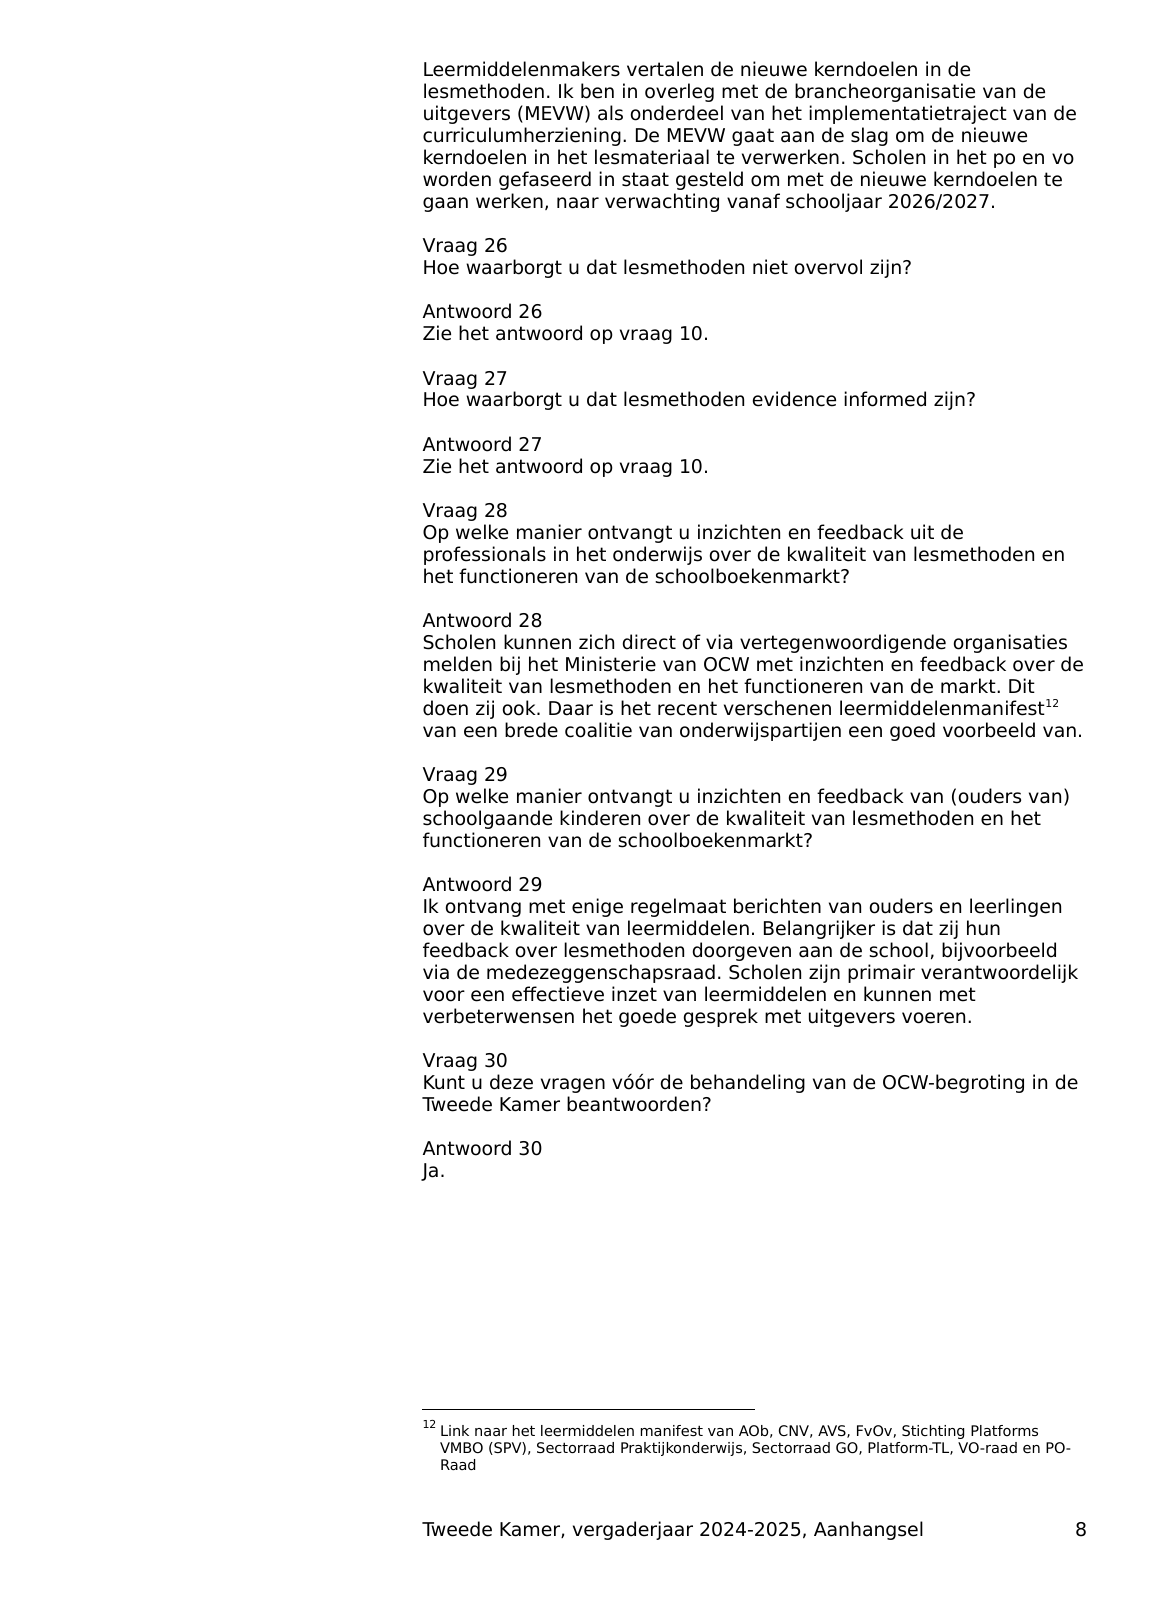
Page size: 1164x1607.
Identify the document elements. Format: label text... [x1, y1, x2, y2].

text Vraag 27 [422, 367, 1087, 389]
text Zie het antwoord op vraag 10. [422, 323, 1087, 345]
text Leermiddelenmakers vertalen de nieuwe kerndoelen in de lesmethoden. Ik ben in overleg met de brancheorganisatie van de uitgevers (MEVW) als onderdeel van het implementatietraject van de curriculumherziening. De MEVW gaat aan de slag om de nieuwe kerndoelen in het lesmateriaal te verwerken. Scholen in het po en vo worden gefaseerd in staat gesteld om met de nieuwe kerndoelen te gaan werken, naar verwachting vanaf schooljaar 2026/2027. [422, 59, 1087, 213]
text Scholen kunnen zich direct of via vertegenwoordigende organisaties melden bij het Ministerie van OCW met inzichten en feedback over de kwaliteit van lesmethoden en het functioneren van de markt. Dit doen zij ook. Daar is het recent verschenen leermiddelenmanifest van een brede coalitie van onderwijspartijen een goed voorbeeld van. [422, 632, 1087, 742]
text Op welke manier ontvangt u inzichten en feedback van (ouders van) schoolgaande kinderen over de kwaliteit van lesmethoden en het functioneren van de schoolboekenmarkt? [422, 786, 1087, 852]
text Antwoord 30 [422, 1138, 1087, 1160]
text Vraag 29 [422, 764, 1087, 786]
text Antwoord 29 [422, 874, 1087, 896]
text Hoe waarborgt u dat lesmethoden evidence informed zijn? [422, 389, 1087, 411]
text Antwoord 26 [422, 301, 1087, 323]
text Ik ontvang met enige regelmaat berichten van ouders en leerlingen over de kwaliteit van leermiddelen. Belangrijker is dat zij hun feedback over lesmethoden doorgeven aan de school, bijvoorbeeld via de medezeggenschapsraad. Scholen zijn primair verantwoordelijk voor een effectieve inzet van leermiddelen en kunnen met verbeterwensen het goede gesprek met uitgevers voeren. [422, 896, 1087, 1028]
text Kunt u deze vragen vóór de behandeling van de OCW-begroting in de Tweede Kamer beantwoorden? [422, 1072, 1087, 1116]
text Zie het antwoord op vraag 10. [422, 456, 1087, 477]
text Hoe waarborgt u dat lesmethoden niet overvol zijn? [422, 257, 1087, 279]
text Antwoord 27 [422, 433, 1087, 456]
text Vraag 30 [422, 1050, 1087, 1072]
text Antwoord 28 [422, 610, 1087, 632]
text Ja. [422, 1160, 1087, 1182]
text Link naar het leermiddelen manifest van AOb, CNV, AVS, FvOv, Stichting Platforms VMBO (SPV), Sectorraad Praktijkonderwijs, Sectorraad GO, Platform-TL, VO-raad en PO-Raad [422, 1418, 1087, 1474]
text Op welke manier ontvangt u inzichten en feedback uit de professionals in het onderwijs over de kwaliteit van lesmethoden en het functioneren van de schoolboekenmarkt? [422, 522, 1087, 588]
text Vraag 28 [422, 500, 1087, 522]
text Vraag 26 [422, 235, 1087, 257]
